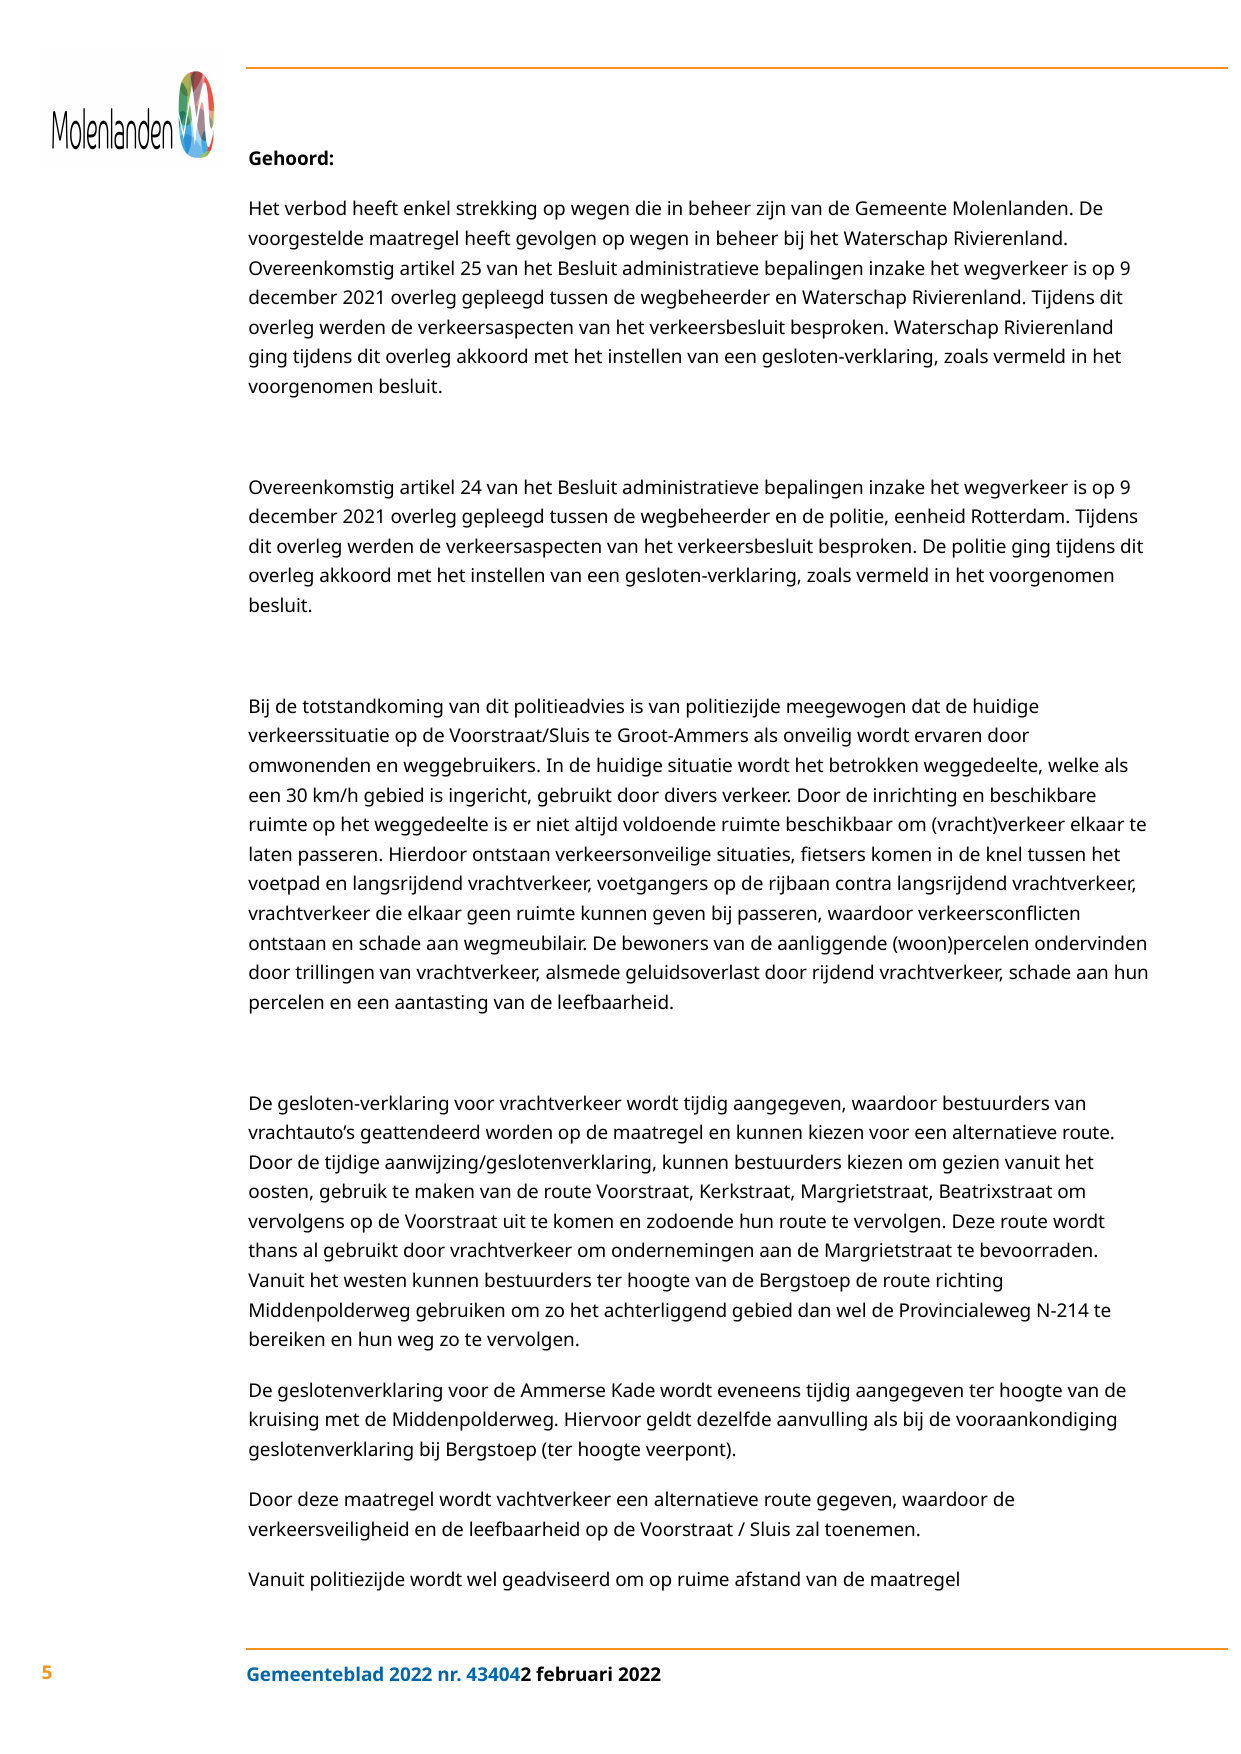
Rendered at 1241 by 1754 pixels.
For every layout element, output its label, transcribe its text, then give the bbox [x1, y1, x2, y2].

text De geslotenverklaring voor de Ammerse Kade wordt eveneens tijdig aangegeven ter hoogte van de kruising met de Middenpolderweg. Hiervoor geldt dezelfde aanvulling als bij de vooraankondiging geslotenverklaring bij Bergstoep (ter hoogte veerpont). [248, 1377, 1152, 1462]
text Het verbod heeft enkel strekking op wegen die in beheer zijn van de Gemeente Molenlanden. De voorgestelde maatregel heeft gevolgen op wegen in beheer bij het Waterschap Rivierenland. Overeenkomstig artikel 25 van het Besluit administratieve bepalingen inzake het wegverkeer is op 9 december 2021 overleg gepleegd tussen de wegbeheerder en Waterschap Rivierenland. Tijdens dit overleg werden de verkeersaspecten van het verkeersbesluit besproken. Waterschap Rivierenland ging tijdens dit overleg akkoord met het instellen van een gesloten-verklaring, zoals vermeld in het voorgenomen besluit. [248, 196, 1152, 399]
text Door deze maatregel wordt vachtverkeer een alternatieve route gegeven, waardoor de verkeersveiligheid en de leefbaarheid op de Voorstraat / Sluis zal toenemen. [248, 1486, 1152, 1542]
text Vanuit politiezijde wordt wel geadviseerd om op ruime afstand van de maatregel [248, 1566, 1152, 1592]
text De gesloten-verklaring voor vrachtverkeer wordt tijdig aangegeven, waardoor bestuurders van vrachtauto’s geattendeerd worden op de maatregel en kunnen kiezen voor een alternatieve route. Door de tijdige aanwijzing/geslotenverklaring, kunnen bestuurders kiezen om gezien vanuit het oosten, gebruik te maken van de route Voorstraat, Kerkstraat, Margrietstraat, Beatrixstraat om vervolgens op de Voorstraat uit te komen en zodoende hun route te vervolgen. Deze route wordt thans al gebruikt door vrachtverkeer om ondernemingen aan de Margrietstraat te bevoorraden. Vanuit het westen kunnen bestuurders ter hoogte van de Bergstoep de route richting Middenpolderweg gebruiken om zo het achterliggend gebied dan wel de Provincialeweg N-214 te bereiken en hun weg zo te vervolgen. [248, 1090, 1152, 1352]
text Overeenkomstig artikel 24 van het Besluit administratieve bepalingen inzake het wegverkeer is op 9 december 2021 overleg gepleegd tussen de wegbeheerder en de politie, eenheid Rotterdam. Tijdens dit overleg werden de verkeersaspecten van het verkeersbesluit besproken. De politie ging tijdens dit overleg akkoord met het instellen van een gesloten-verklaring, zoals vermeld in het voorgenomen besluit. [248, 474, 1152, 618]
text Gehoord: [248, 145, 1152, 171]
picture [41, 47, 231, 172]
text Bij de totstandkoming van dit politieadvies is van politiezijde meegewogen dat de huidige verkeerssituatie op de Voorstraat/Sluis te Groot-Ammers als onveilig wordt ervaren door omwonenden en weggebruikers. In de huidige situatie wordt het betrokken weggedeelte, welke als een 30 km/h gebied is ingericht, gebruikt door divers verkeer. Door de inrichting en beschikbare ruimte op het weggedeelte is er niet altijd voldoende ruimte beschikbaar om (vracht)verkeer elkaar te laten passeren. Hierdoor ontstaan verkeersonveilige situaties, fietsers komen in de knel tussen het voetpad en langsrijdend vrachtverkeer, voetgangers op de rijbaan contra langsrijdend vrachtverkeer, vrachtverkeer die elkaar geen ruimte kunnen geven bij passeren, waardoor verkeersconflicten ontstaan en schade aan wegmeubilair. De bewoners van de aanliggende (woon)percelen ondervinden door trillingen van vrachtverkeer, alsmede geluidsoverlast door rijdend vrachtverkeer, schade aan hun percelen en een aantasting van de leefbaarheid. [248, 693, 1152, 1015]
